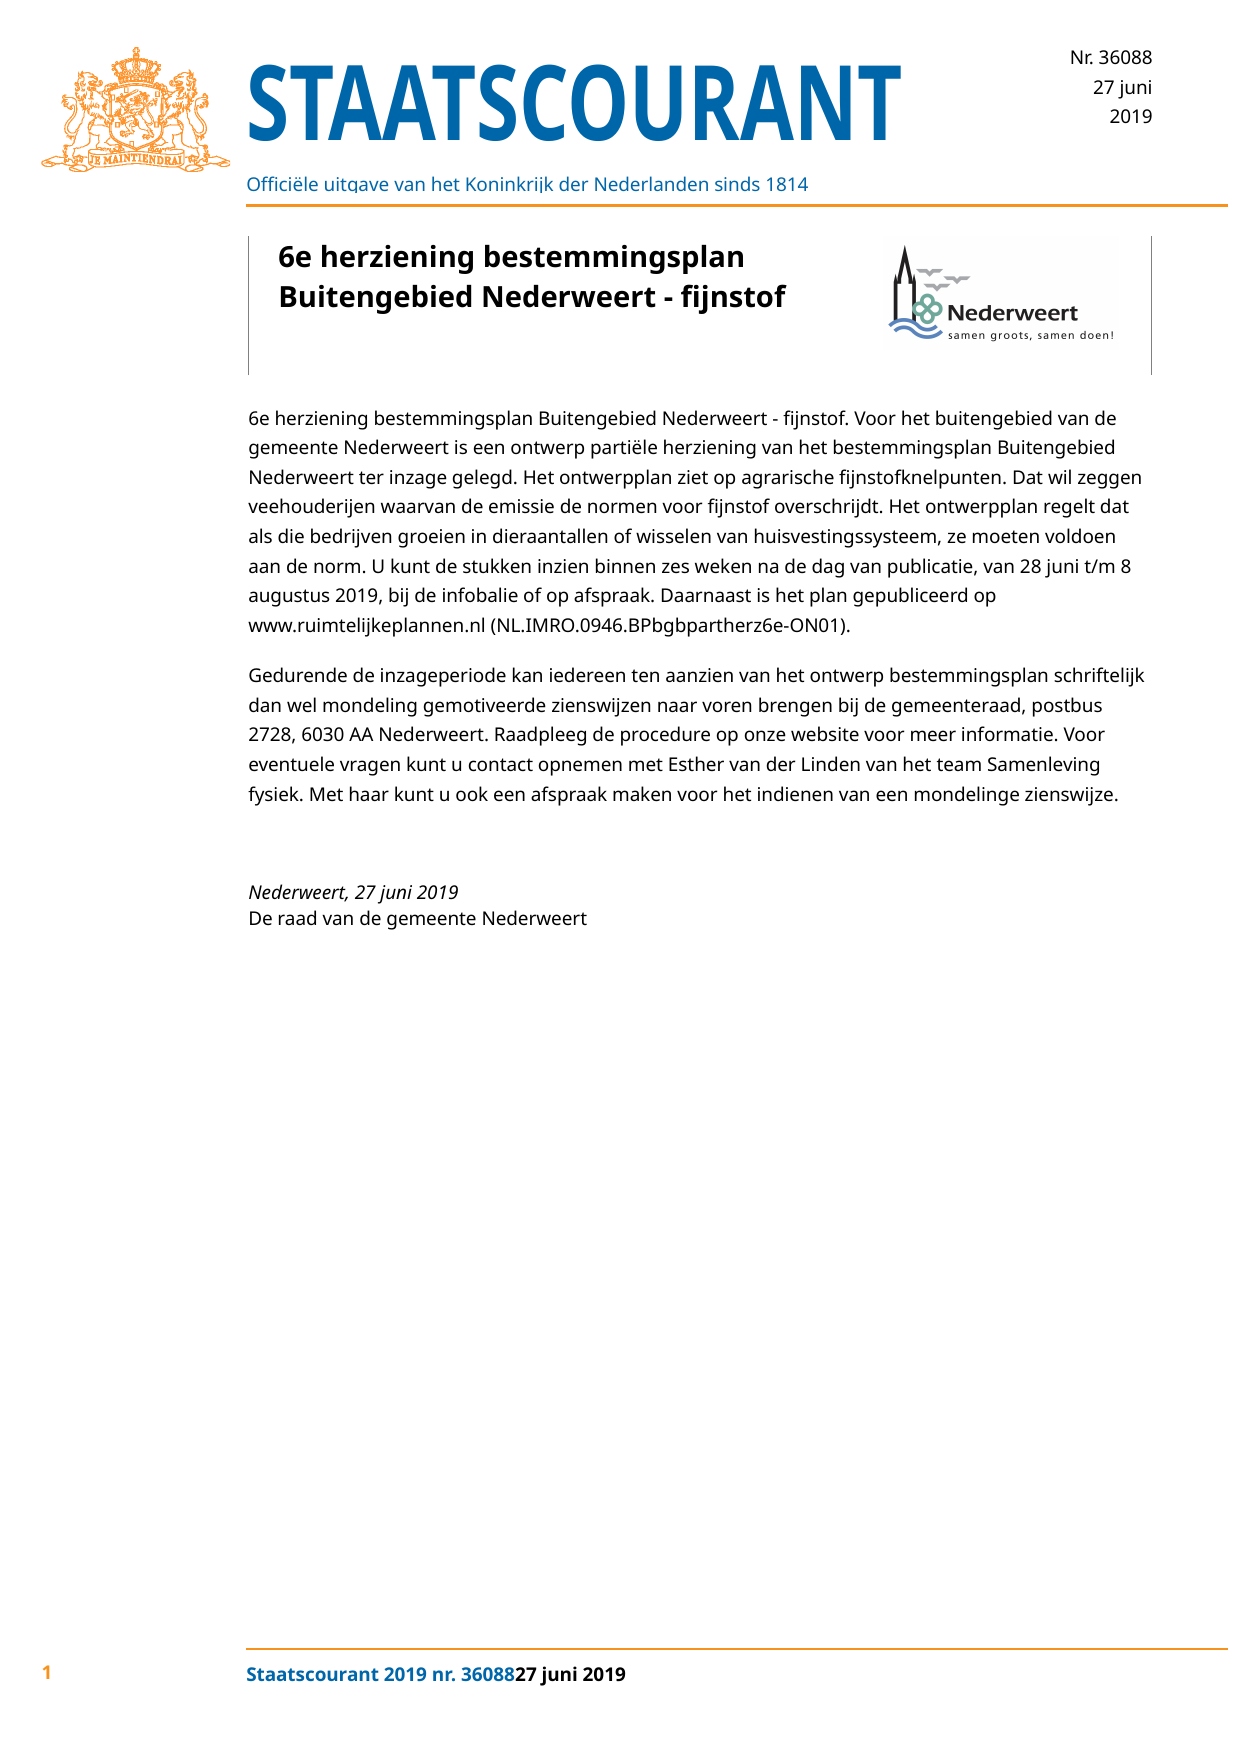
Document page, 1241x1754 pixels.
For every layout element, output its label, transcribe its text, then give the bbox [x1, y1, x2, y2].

text 6e herziening bestemmingsplan Buitengebied Nederweert - fijnstof. Voor het buitengebied van de gemeente Nederweert is een ontwerp partiële herziening van het bestemmingsplan Buitengebied Nederweert ter inzage gelegd. Het ontwerpplan ziet op agrarische fijnstofknelpunten. Dat wil zeggen veehouderijen waarvan de emissie de normen voor fijnstof overschrijdt. Het ontwerpplan regelt dat als die bedrijven groeien in dieraantallen of wisselen van huisvestingssysteem, ze moeten voldoen aan de norm. U kunt de stukken inzien binnen zes weken na de dag van publicatie, van 28 juni t/m 8 augustus 2019, bij de infobalie of op afspraak. Daarnaast is het plan gepubliceerd op www.ruimtelijkeplannen.nl (NL.IMRO.0946.BPbgbpartherz6e-ON01). [248, 405, 1152, 638]
picture [882, 236, 1119, 350]
picture [41, 47, 231, 172]
table_header [850, 236, 1151, 375]
text Gedurende de inzageperiode kan iedereen ten aanzien van het ontwerp bestemmingsplan schriftelijk dan wel mondeling gemotiveerde zienswijzen naar voren brengen bij de gemeenteraad, postbus 2728, 6030 AA Nederweert. Raadpleeg de procedure op onze website voor meer informatie. Voor eventuele vragen kunt u contact opnemen met Esther van der Linden van het team Samenleving fysiek. Met haar kunt u ook een afspraak maken voor het indienen van een mondelinge zienswijze. [248, 662, 1152, 806]
text De raad van de gemeente Nederweert [248, 905, 1152, 930]
table_header 6e herziening bestemmingsplan Buitengebied Nederweert - fijnstof [249, 236, 850, 375]
text Nederweert, 27 juni 2019 [248, 879, 1152, 905]
